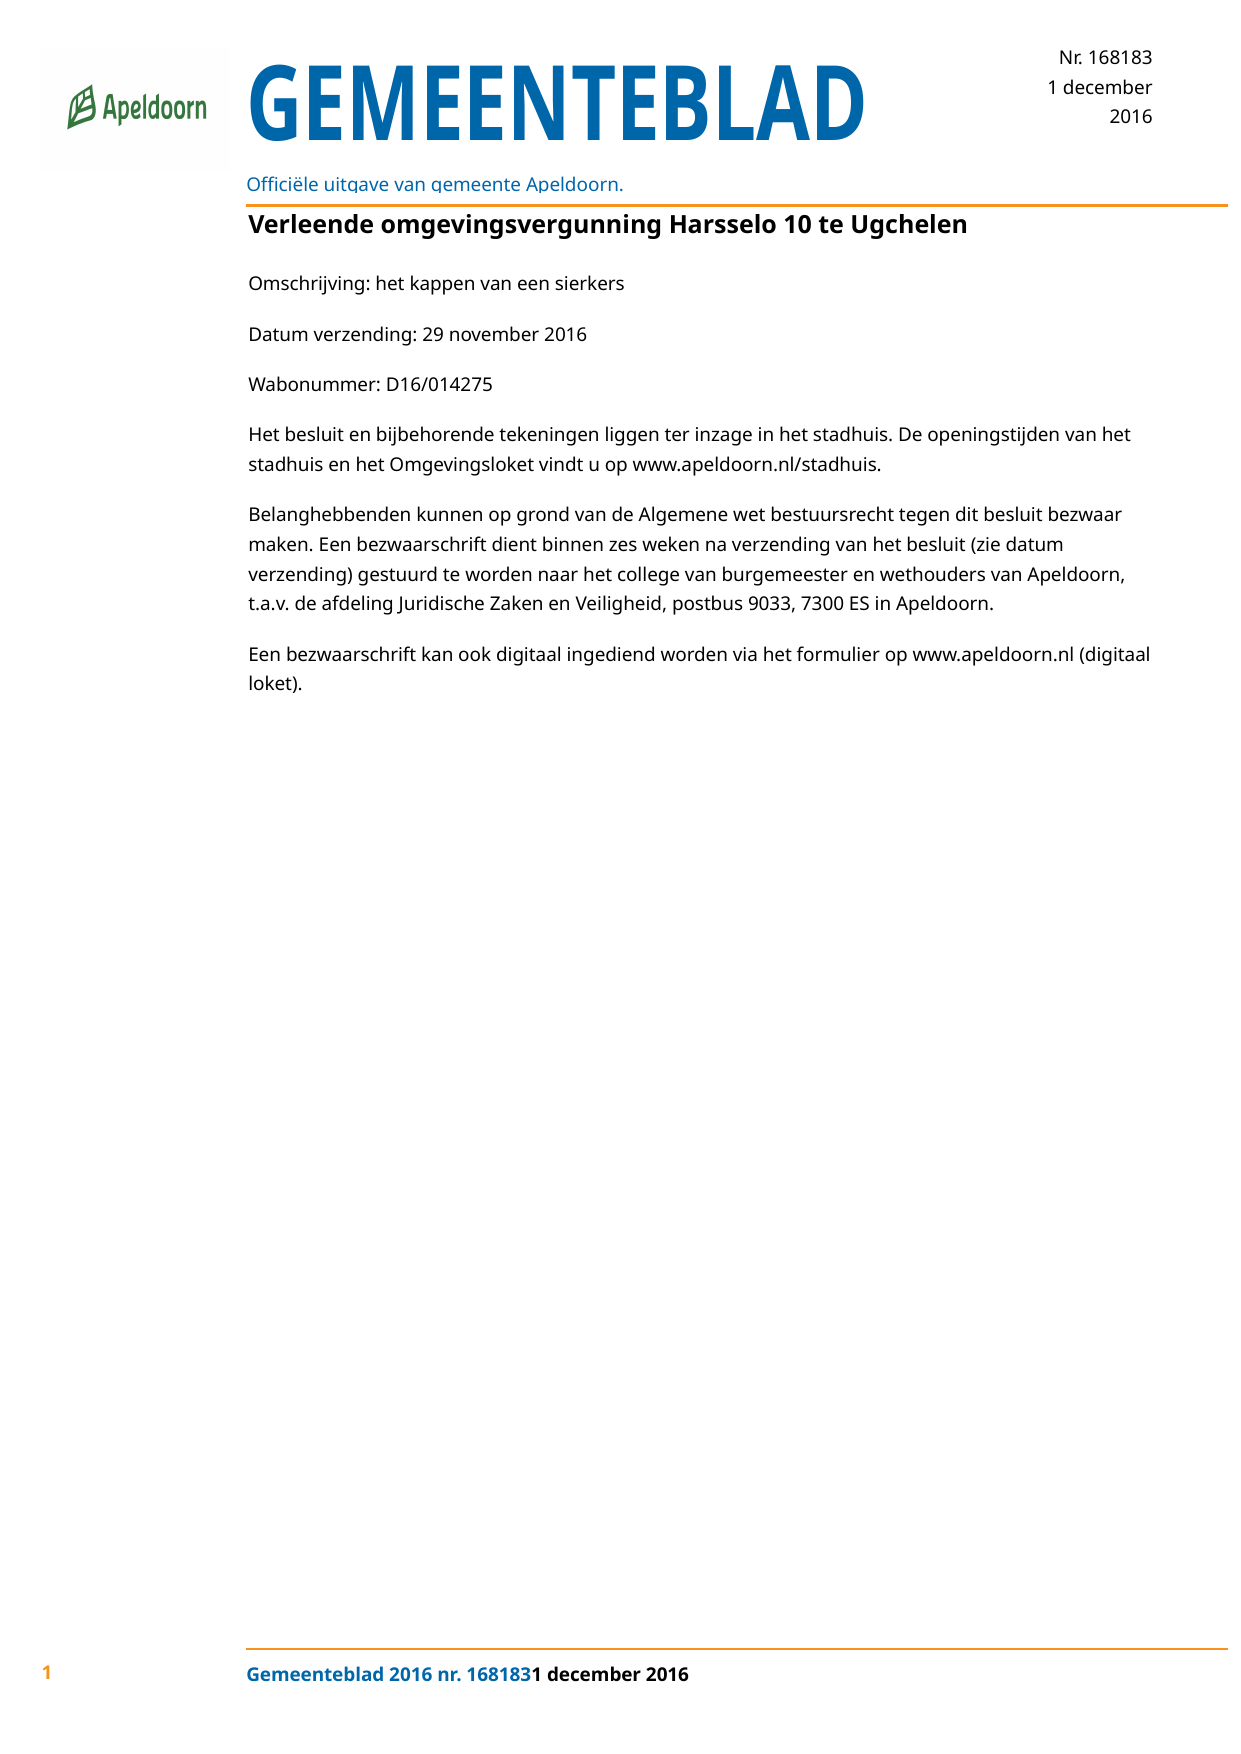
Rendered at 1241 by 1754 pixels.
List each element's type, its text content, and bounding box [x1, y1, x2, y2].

text Een bezwaarschrift kan ook digitaal ingediend worden via het formulier op www.apeldoorn.nl (digitaal loket). [248, 641, 1152, 696]
text Omschrijving: het kappen van een sierkers [248, 270, 1152, 296]
text Datum verzending: 29 november 2016 [248, 321, 1152, 346]
picture [41, 47, 231, 172]
text Belanghebbenden kunnen op grond van de Algemene wet bestuursrecht tegen dit besluit bezwaar maken. Een bezwaarschrift dient binnen zes weken na verzending van het besluit (zie datum verzending) gestuurd te worden naar het college van burgemeester en wethouders van Apeldoorn, t.a.v. de afdeling Juridische Zaken en Veiligheid, postbus 9033, 7300 ES in Apeldoorn. [248, 502, 1152, 616]
text Wabonummer: D16/014275 [248, 371, 1152, 397]
text Verleende omgevingsvergunning Harsselo 10 te Ugchelen [248, 207, 1152, 241]
text Het besluit en bijbehorende tekeningen liggen ter inzage in het stadhuis. De openingstijden van het stadhuis en het Omgevingsloket vindt u op www.apeldoorn.nl/stadhuis. [248, 422, 1152, 477]
